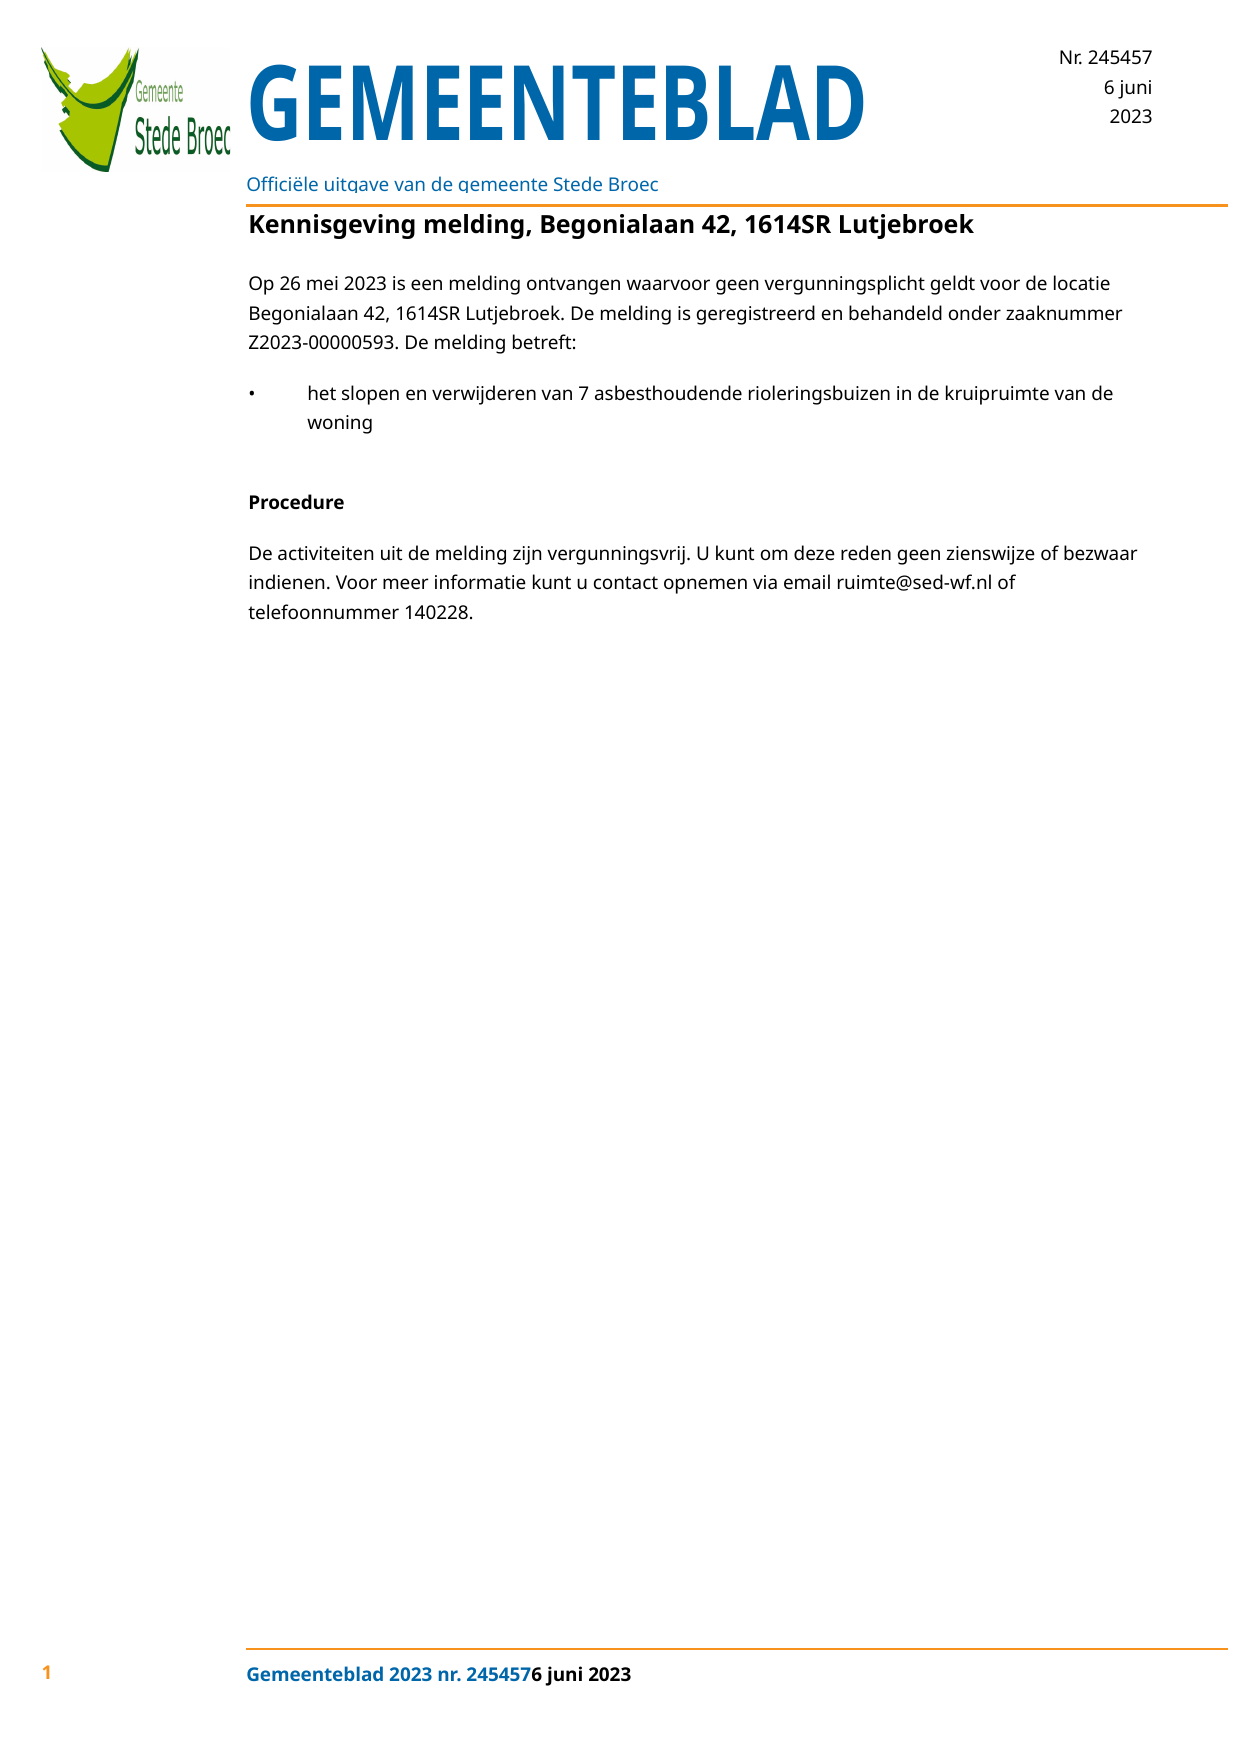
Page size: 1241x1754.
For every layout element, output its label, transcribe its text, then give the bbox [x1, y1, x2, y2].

text Procedure [248, 489, 1152, 515]
text Op 26 mei 2023 is een melding ontvangen waarvoor geen vergunningsplicht geldt voor de locatie Begonialaan 42, 1614SR Lutjebroek. De melding is geregistreerd en behandeld onder zaaknummer Z2023-00000593. De melding betreft: [248, 270, 1152, 355]
list het slopen en verwijderen van 7 asbesthoudende rioleringsbuizen in de kruipruimte van de woning [248, 380, 1152, 435]
text De activiteiten uit de melding zijn vergunningsvrij. U kunt om deze reden geen zienswijze of bezwaar indienen. Voor meer informatie kunt u contact opnemen via email ruimte@sed-wf.nl of telefoonnummer 140228. [248, 540, 1152, 625]
picture [41, 47, 231, 172]
text Kennisgeving melding, Begonialaan 42, 1614SR Lutjebroek [248, 207, 1152, 241]
